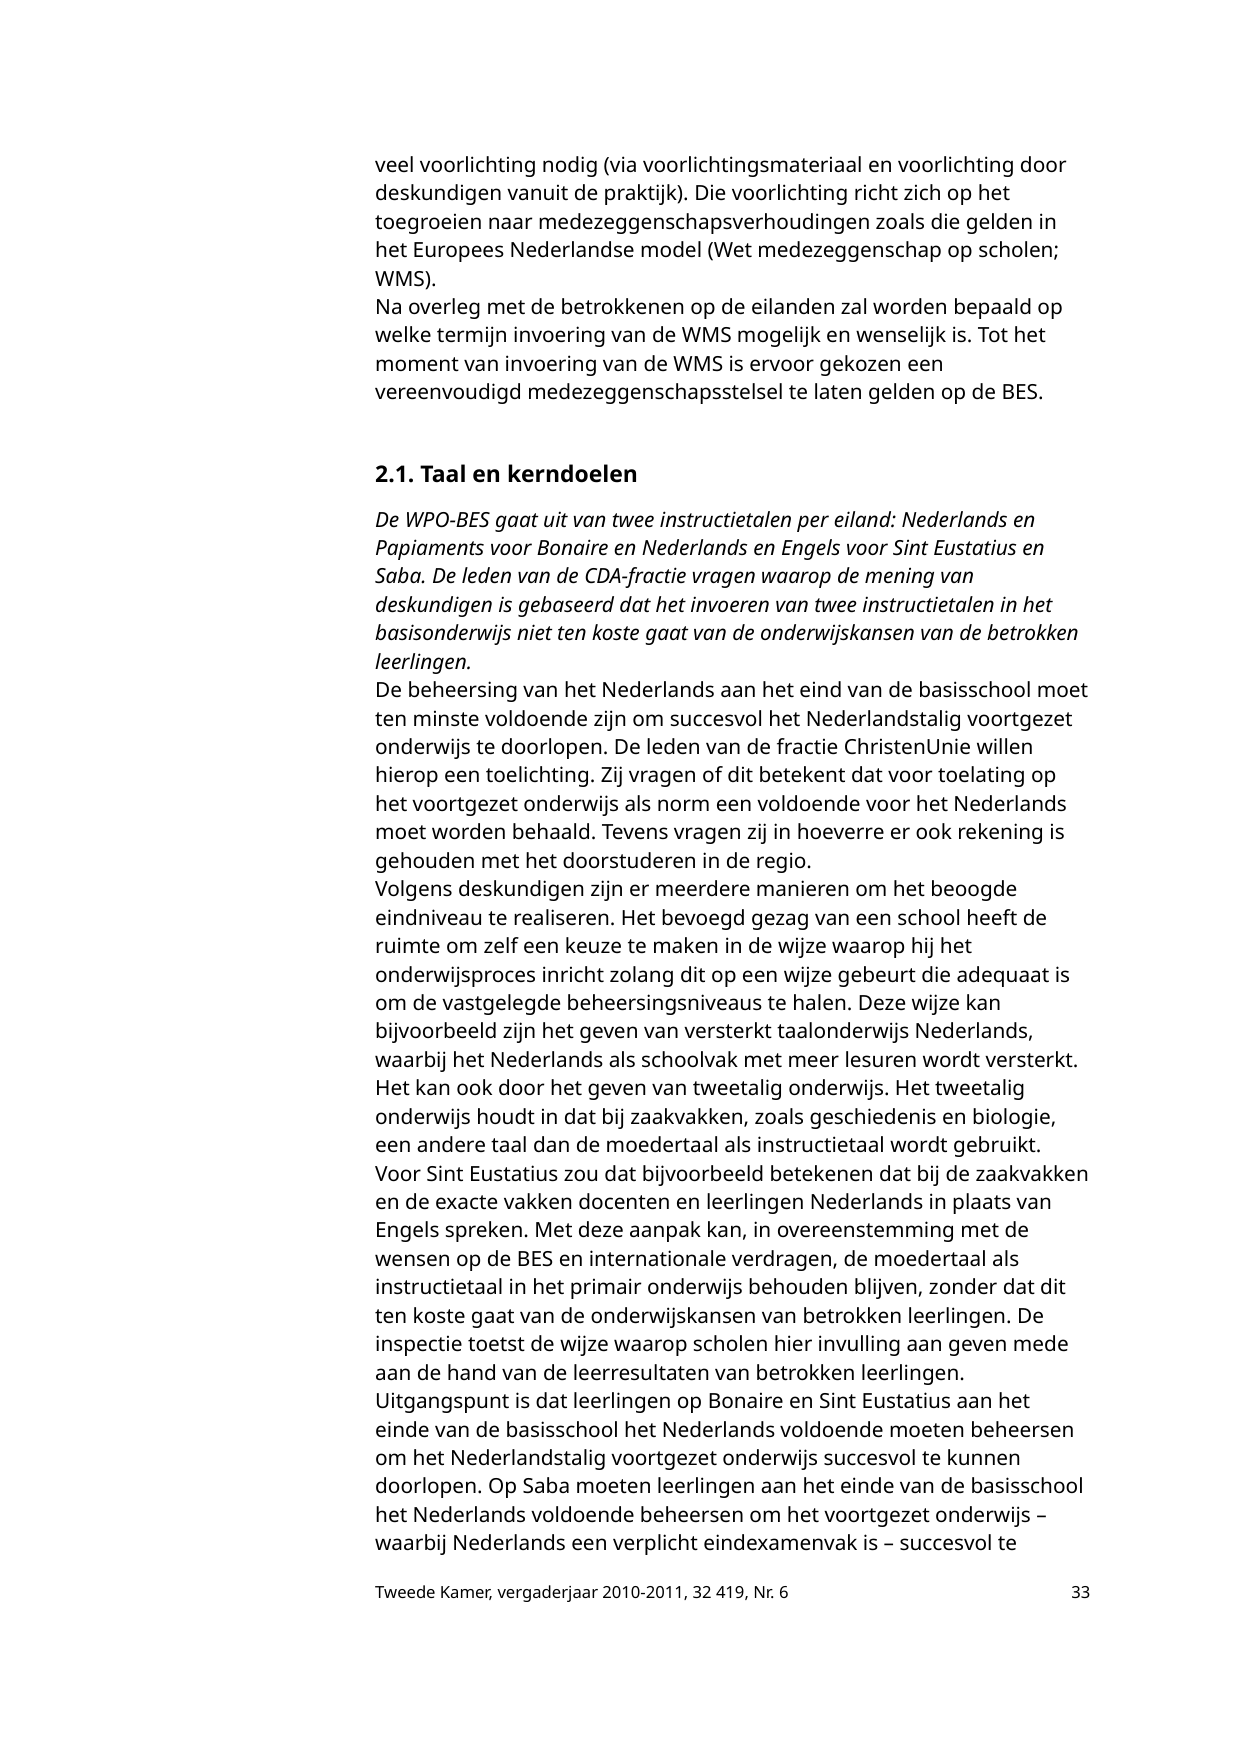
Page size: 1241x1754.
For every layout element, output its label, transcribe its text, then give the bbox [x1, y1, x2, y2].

text De beheersing van het Nederlands aan het eind van de basisschool moet ten minste voldoende zijn om succesvol het Nederlandstalig voortgezet onderwijs te doorlopen. De leden van de fractie ChristenUnie willen hierop een toelichting. Zij vragen of dit betekent dat voor toelating op het voortgezet onderwijs als norm een voldoende voor het Nederlands moet worden behaald. Tevens vragen zij in hoeverre er ook rekening is gehouden met het doorstuderen in de regio. [375, 675, 1090, 874]
text veel voorlichting nodig (via voorlichtingsmateriaal en voorlichting door deskundigen vanuit de praktijk). Die voorlichting richt zich op het toegroeien naar medezeggenschapsverhoudingen zoals die gelden in het Europees Nederlandse model (Wet medezeggenschap op scholen; WMS). [375, 150, 1090, 292]
text Na overleg met de betrokkenen op de eilanden zal worden bepaald op welke termijn invoering van de WMS mogelijk en wenselijk is. Tot het moment van invoering van de WMS is ervoor gekozen een vereenvoudigd medezeggenschapsstelsel te laten gelden op de BES. [375, 292, 1090, 406]
text De WPO-BES gaat uit van twee instructietalen per eiland: Nederlands en Papiaments voor Bonaire en Nederlands en Engels voor Sint Eustatius en Saba. De leden van de CDA-fractie vragen waarop de mening van deskundigen is gebaseerd dat het invoeren van twee instructietalen in het basisonderwijs niet ten koste gaat van de onderwijskansen van de betrokken leerlingen. [375, 505, 1090, 675]
text Uitgangspunt is dat leerlingen op Bonaire en Sint Eustatius aan het einde van de basisschool het Nederlands voldoende moeten beheersen om het Nederlandstalig voortgezet onderwijs succesvol te kunnen doorlopen. Op Saba moeten leerlingen aan het einde van de basisschool het Nederlands voldoende beheersen om het voortgezet onderwijs – waarbij Nederlands een verplicht eindexamenvak is – succesvol te [375, 1386, 1090, 1557]
text Volgens deskundigen zijn er meerdere manieren om het beoogde eindniveau te realiseren. Het bevoegd gezag van een school heeft de ruimte om zelf een keuze te maken in de wijze waarop hij het onderwijsproces inricht zolang dit op een wijze gebeurt die adequaat is om de vastgelegde beheersingsniveaus te halen. Deze wijze kan bijvoorbeeld zijn het geven van versterkt taalonderwijs Nederlands, waarbij het Nederlands als schoolvak met meer lesuren wordt versterkt. Het kan ook door het geven van tweetalig onderwijs. Het tweetalig onderwijs houdt in dat bij zaakvakken, zoals geschiedenis en biologie, een andere taal dan de moedertaal als instructietaal wordt gebruikt. Voor Sint Eustatius zou dat bijvoorbeeld betekenen dat bij de zaakvakken en de exacte vakken docenten en leerlingen Nederlands in plaats van Engels spreken. Met deze aanpak kan, in overeenstemming met de wensen op de BES en internationale verdragen, de moedertaal als instructietaal in het primair onderwijs behouden blijven, zonder dat dit ten koste gaat van de onderwijskansen van betrokken leerlingen. De inspectie toetst de wijze waarop scholen hier invulling aan geven mede aan de hand van de leerresultaten van betrokken leerlingen. [375, 874, 1090, 1386]
subtitle 2.1. Taal en kerndoelen [375, 458, 1090, 490]
